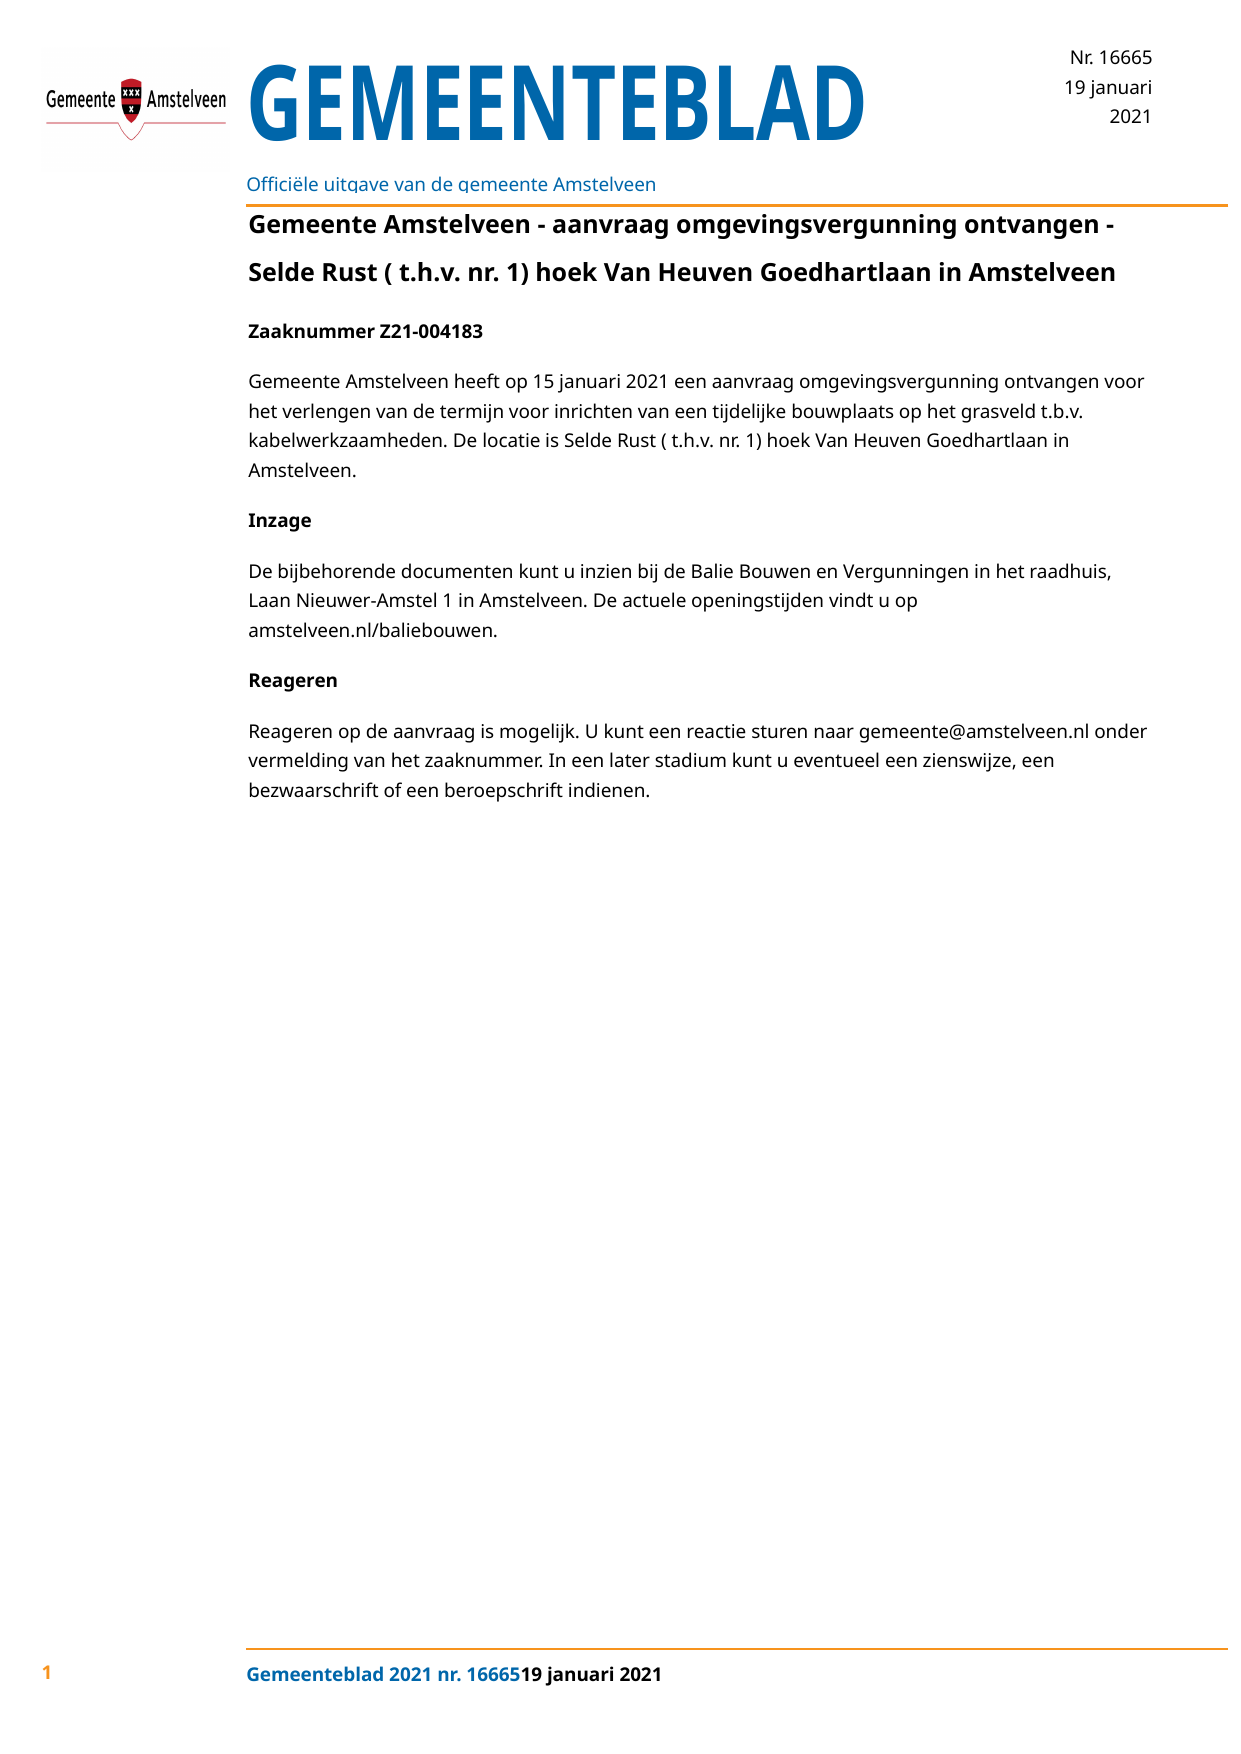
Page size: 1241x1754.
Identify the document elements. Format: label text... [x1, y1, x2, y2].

text Gemeente Amstelveen - aanvraag omgevingsvergunning ontvangen - Selde Rust ( t.h.v. nr. 1) hoek Van Heuven Goedhartlaan in Amstelveen [248, 207, 1152, 288]
text De bijbehorende documenten kunt u inzien bij de Balie Bouwen en Vergunningen in het raadhuis, Laan Nieuwer-Amstel 1 in Amstelveen. De actuele openingstijden vindt u op amstelveen.nl/baliebouwen. [248, 558, 1152, 643]
text Inzage [248, 507, 1152, 533]
picture [41, 47, 231, 172]
text Zaaknummer Z21-004183 [248, 318, 1152, 344]
text Reageren op de aanvraag is mogelijk. U kunt een reactie sturen naar gemeente@amstelveen.nl onder vermelding van het zaaknummer. In een later stadium kunt u eventueel een zienswijze, een bezwaarschrift of een beroepschrift indienen. [248, 718, 1152, 803]
text Reageren [248, 667, 1152, 693]
text Gemeente Amstelveen heeft op 15 januari 2021 een aanvraag omgevingsvergunning ontvangen voor het verlengen van de termijn voor inrichten van een tijdelijke bouwplaats op het grasveld t.b.v. kabelwerkzaamheden. De locatie is Selde Rust ( t.h.v. nr. 1) hoek Van Heuven Goedhartlaan in Amstelveen. [248, 368, 1152, 483]
